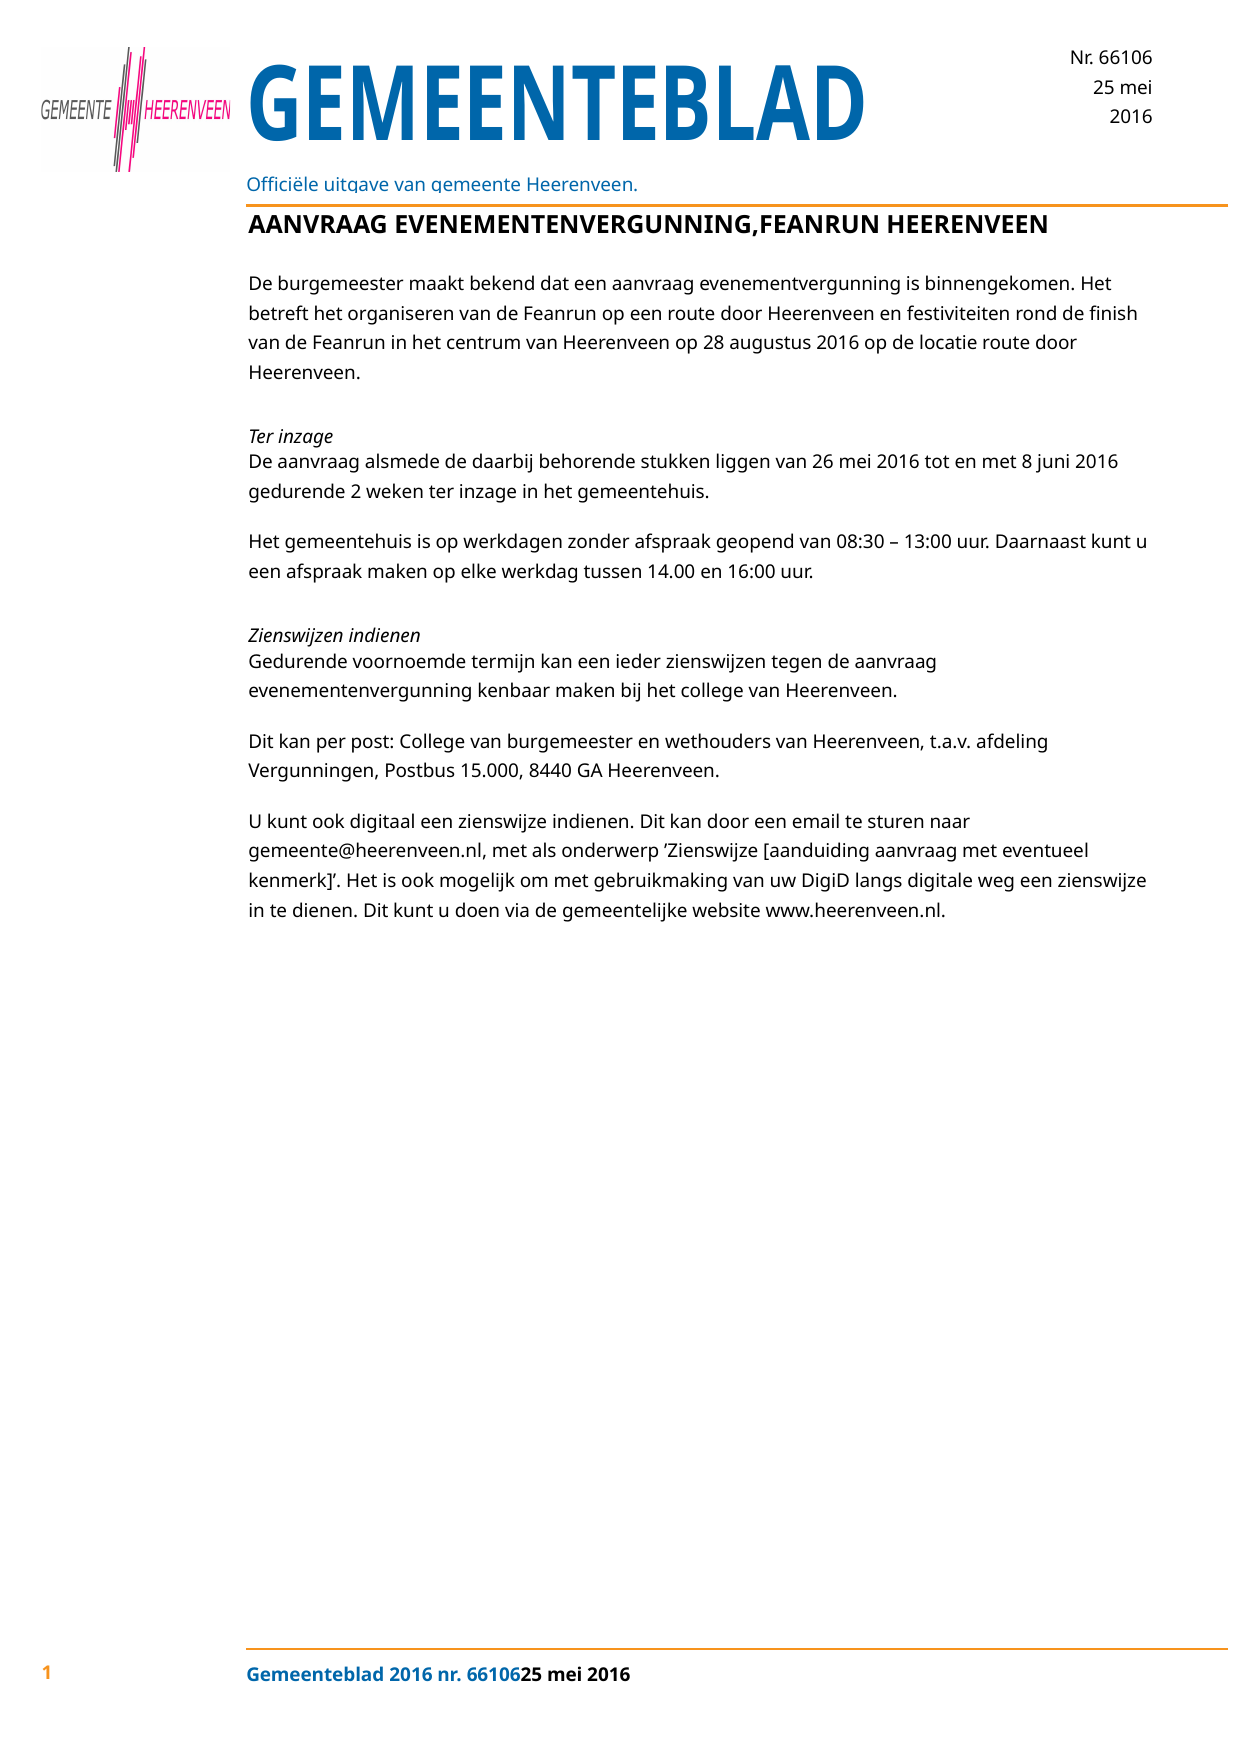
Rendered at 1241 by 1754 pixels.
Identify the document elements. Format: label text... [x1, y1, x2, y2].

text De aanvraag alsmede de daarbij behorende stukken liggen van 26 mei 2016 tot en met 8 juni 2016 gedurende 2 weken ter inzage in het gemeentehuis. [248, 449, 1152, 504]
picture [41, 47, 231, 172]
text Dit kan per post: College van burgemeester en wethouders van Heerenveen, t.a.v. afdeling Vergunningen, Postbus 15.000, 8440 GA Heerenveen. [248, 728, 1152, 783]
text Ter inzage [248, 423, 1152, 449]
text Gedurende voornoemde termijn kan een ieder zienswijzen tegen de aanvraag evenementenvergunning kenbaar maken bij het college van Heerenveen. [248, 648, 1152, 703]
text AANVRAAG EVENEMENTENVERGUNNING,FEANRUN HEERENVEEN [248, 207, 1152, 241]
text Het gemeentehuis is op werkdagen zonder afspraak geopend van 08:30 – 13:00 uur. Daarnaast kunt u een afspraak maken op elke werkdag tussen 14.00 en 16:00 uur. [248, 529, 1152, 584]
text Zienswijzen indienen [248, 622, 1152, 648]
text De burgemeester maakt bekend dat een aanvraag evenementvergunning is binnengekomen. Het betreft het organiseren van de Feanrun op een route door Heerenveen en festiviteiten rond de finish van de Feanrun in het centrum van Heerenveen op 28 augustus 2016 op de locatie route door Heerenveen. [248, 270, 1152, 385]
text U kunt ook digitaal een zienswijze indienen. Dit kan door een email te sturen naar gemeente@heerenveen.nl, met als onderwerp ’Zienswijze [aanduiding aanvraag met eventueel kenmerk]’. Het is ook mogelijk om met gebruikmaking van uw DigiD langs digitale weg een zienswijze in te dienen. Dit kunt u doen via de gemeentelijke website www.heerenveen.nl. [248, 808, 1152, 922]
